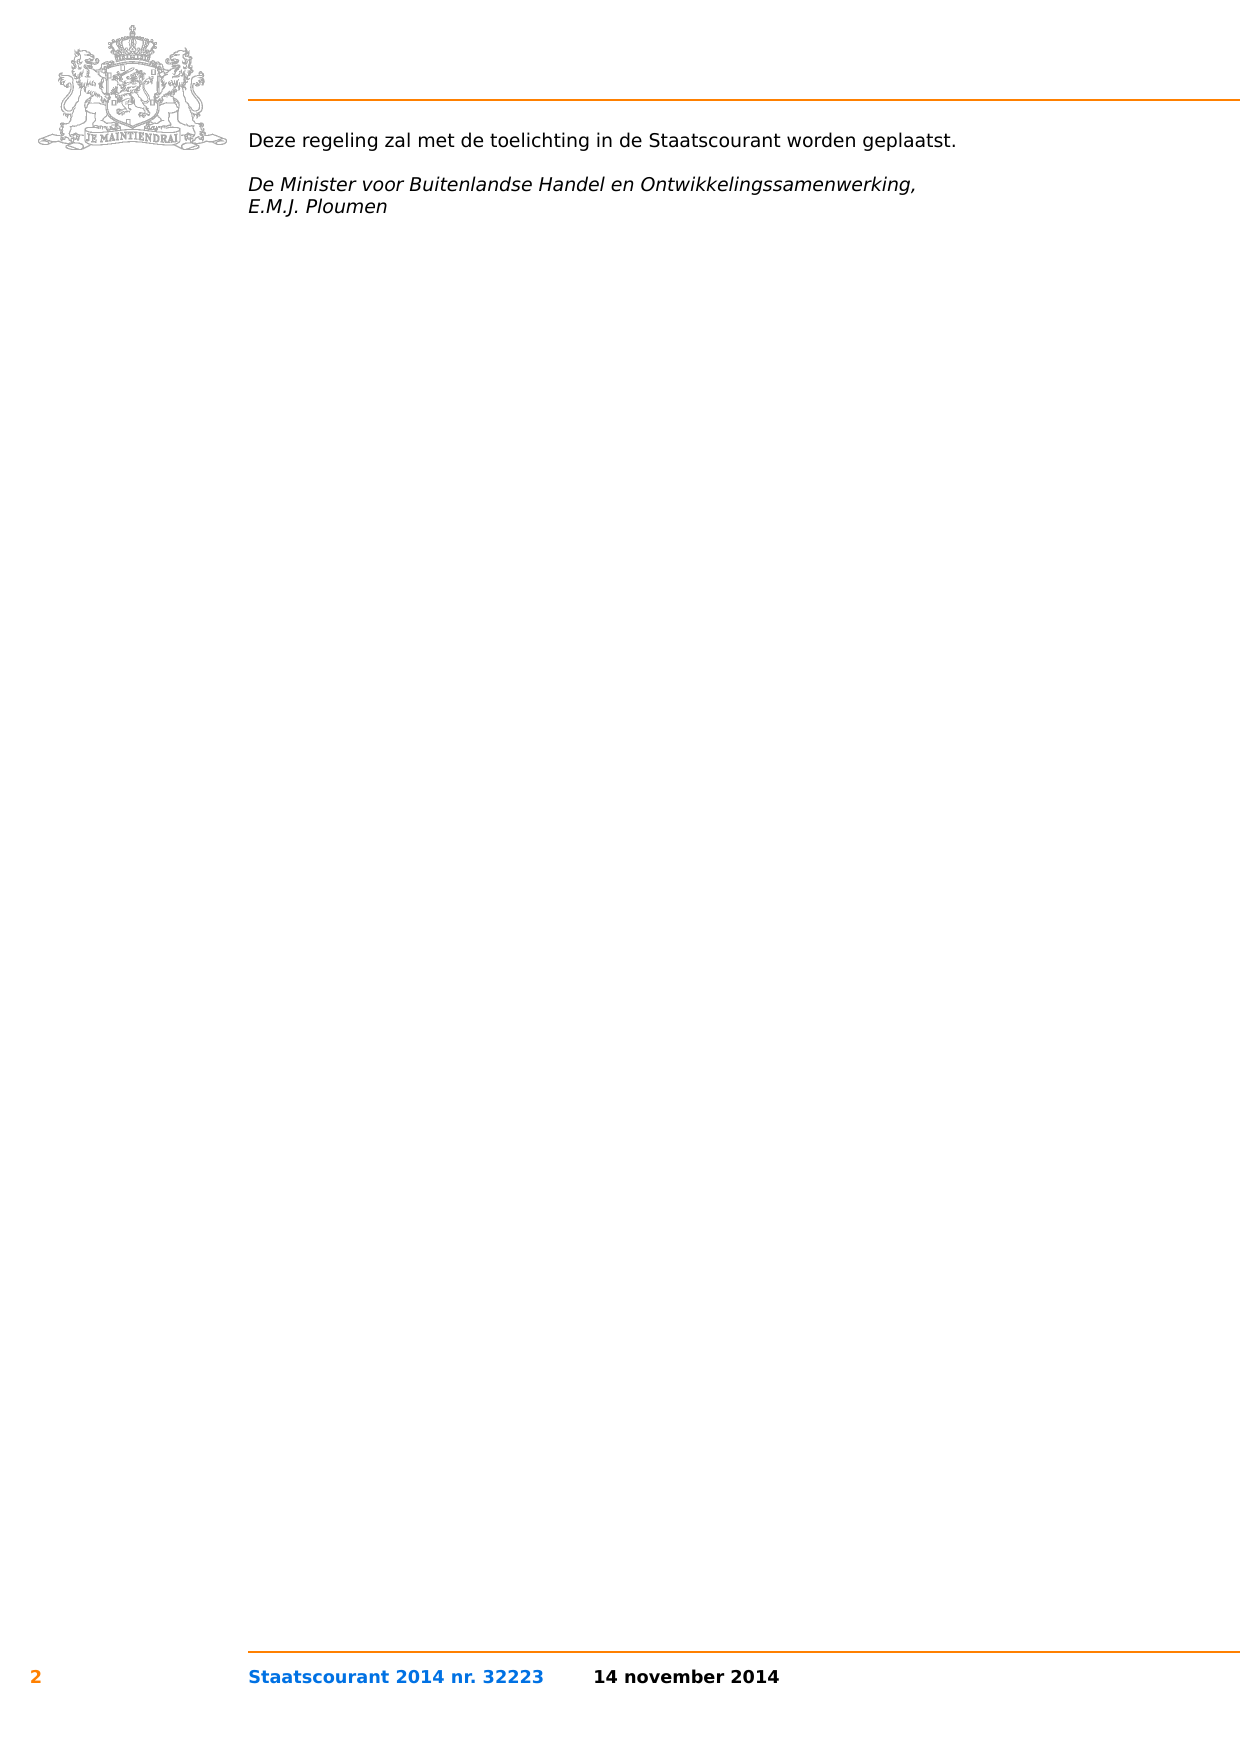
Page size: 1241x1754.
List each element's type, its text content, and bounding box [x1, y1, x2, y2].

text De Minister voor Buitenlandse Handel en Ontwikkelingssamenwerking, E.M.J. Ploumen [248, 174, 1163, 218]
picture [38, 25, 227, 150]
text Deze regeling zal met de toelichting in de Staatscourant worden geplaatst. [248, 130, 1163, 152]
